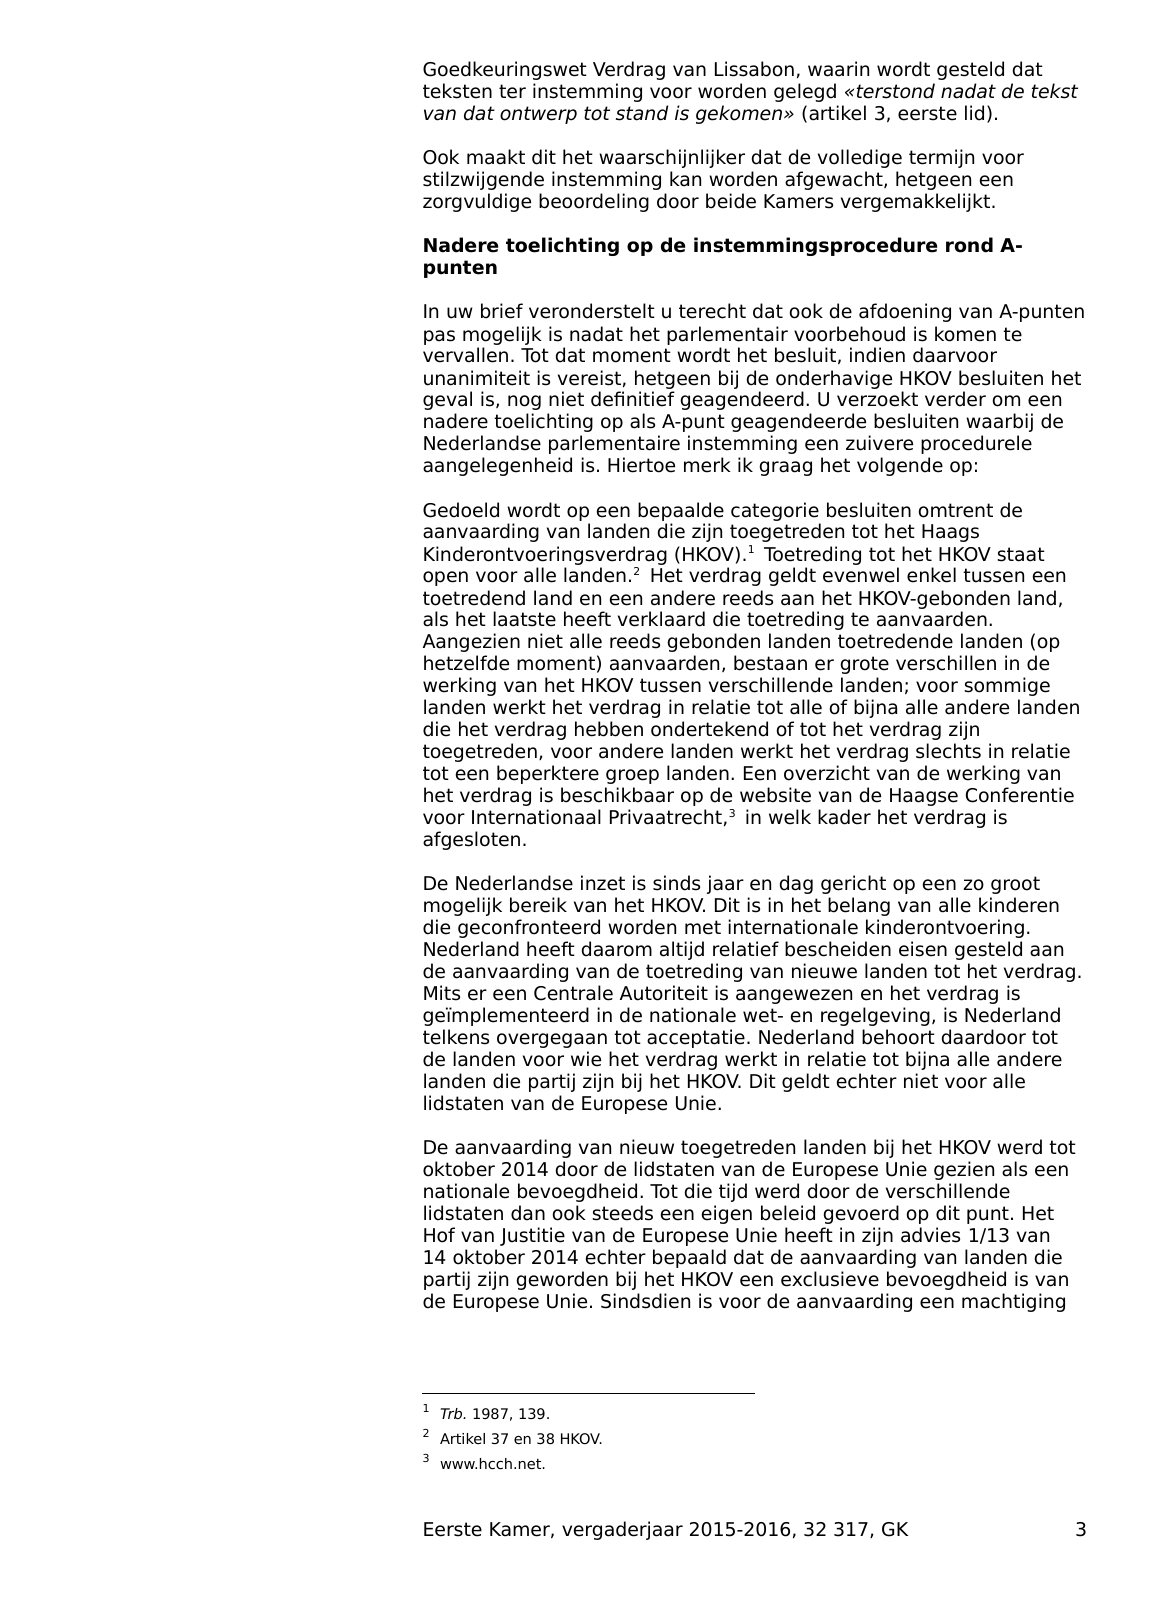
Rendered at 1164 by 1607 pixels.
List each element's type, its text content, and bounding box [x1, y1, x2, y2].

text Ook maakt dit het waarschijnlijker dat de volledige termijn voor stilzwijgende instemming kan worden afgewacht, hetgeen een zorgvuldige beoordeling door beide Kamers vergemakkelijkt. [422, 147, 1087, 213]
text Gedoeld wordt op een bepaalde categorie besluiten omtrent de aanvaarding van landen die zijn toegetreden tot het Haags Kinderontvoeringsverdrag (HKOV). Toetreding tot het HKOV staat open voor alle landen. Het verdrag geldt evenwel enkel tussen een toetredend land en een andere reeds aan het HKOV-gebonden land, als het laatste heeft verklaard die toetreding te aanvaarden. Aangezien niet alle reeds gebonden landen toetredende landen (op hetzelfde moment) aanvaarden, bestaan er grote verschillen in de werking van het HKOV tussen verschillende landen; voor sommige landen werkt het verdrag in relatie tot alle of bijna alle andere landen die het verdrag hebben ondertekend of tot het verdrag zijn toegetreden, voor andere landen werkt het verdrag slechts in relatie tot een beperktere groep landen. Een overzicht van de werking van het verdrag is beschikbaar op de website van de Haagse Conferentie voor Internationaal Privaatrecht, in welk kader het verdrag is afgesloten. [422, 499, 1087, 851]
text De aanvaarding van nieuw toegetreden landen bij het HKOV werd tot oktober 2014 door de lidstaten van de Europese Unie gezien als een nationale bevoegdheid. Tot die tijd werd door de verschillende lidstaten dan ook steeds een eigen beleid gevoerd op dit punt. Het Hof van Justitie van de Europese Unie heeft in zijn advies 1/13 van 14 oktober 2014 echter bepaald dat de aanvaarding van landen die partij zijn geworden bij het HKOV een exclusieve bevoegdheid is van de Europese Unie. Sindsdien is voor de aanvaarding een machtiging [422, 1137, 1087, 1313]
text Artikel 37 en 38 HKOV. [422, 1427, 1087, 1449]
text www.hcch.net. [422, 1452, 1087, 1474]
text In uw brief veronderstelt u terecht dat ook de afdoening van A-punten pas mogelijk is nadat het parlementair voorbehoud is komen te vervallen. Tot dat moment wordt het besluit, indien daarvoor unanimiteit is vereist, hetgeen bij de onderhavige HKOV besluiten het geval is, nog niet definitief geagendeerd. U verzoekt verder om een nadere toelichting op als A-punt geagendeerde besluiten waarbij de Nederlandse parlementaire instemming een zuivere procedurele aangelegenheid is. Hiertoe merk ik graag het volgende op: [422, 301, 1087, 477]
subtitle Nadere toelichting op de instemmingsprocedure rond A-punten [422, 235, 1087, 279]
text Goedkeuringswet Verdrag van Lissabon, waarin wordt gesteld dat teksten ter instemming voor worden gelegd «terstond nadat de tekst van dat ontwerp tot stand is gekomen» (artikel 3, eerste lid). [422, 59, 1087, 125]
text De Nederlandse inzet is sinds jaar en dag gericht op een zo groot mogelijk bereik van het HKOV. Dit is in het belang van alle kinderen die geconfronteerd worden met internationale kinderontvoering. Nederland heeft daarom altijd relatief bescheiden eisen gesteld aan de aanvaarding van de toetreding van nieuwe landen tot het verdrag. Mits er een Centrale Autoriteit is aangewezen en het verdrag is geïmplementeerd in de nationale wet- en regelgeving, is Nederland telkens overgegaan tot acceptatie. Nederland behoort daardoor tot de landen voor wie het verdrag werkt in relatie tot bijna alle andere landen die partij zijn bij het HKOV. Dit geldt echter niet voor alle lidstaten van de Europese Unie. [422, 873, 1087, 1115]
text Trb. 1987, 139. [422, 1402, 1087, 1424]
